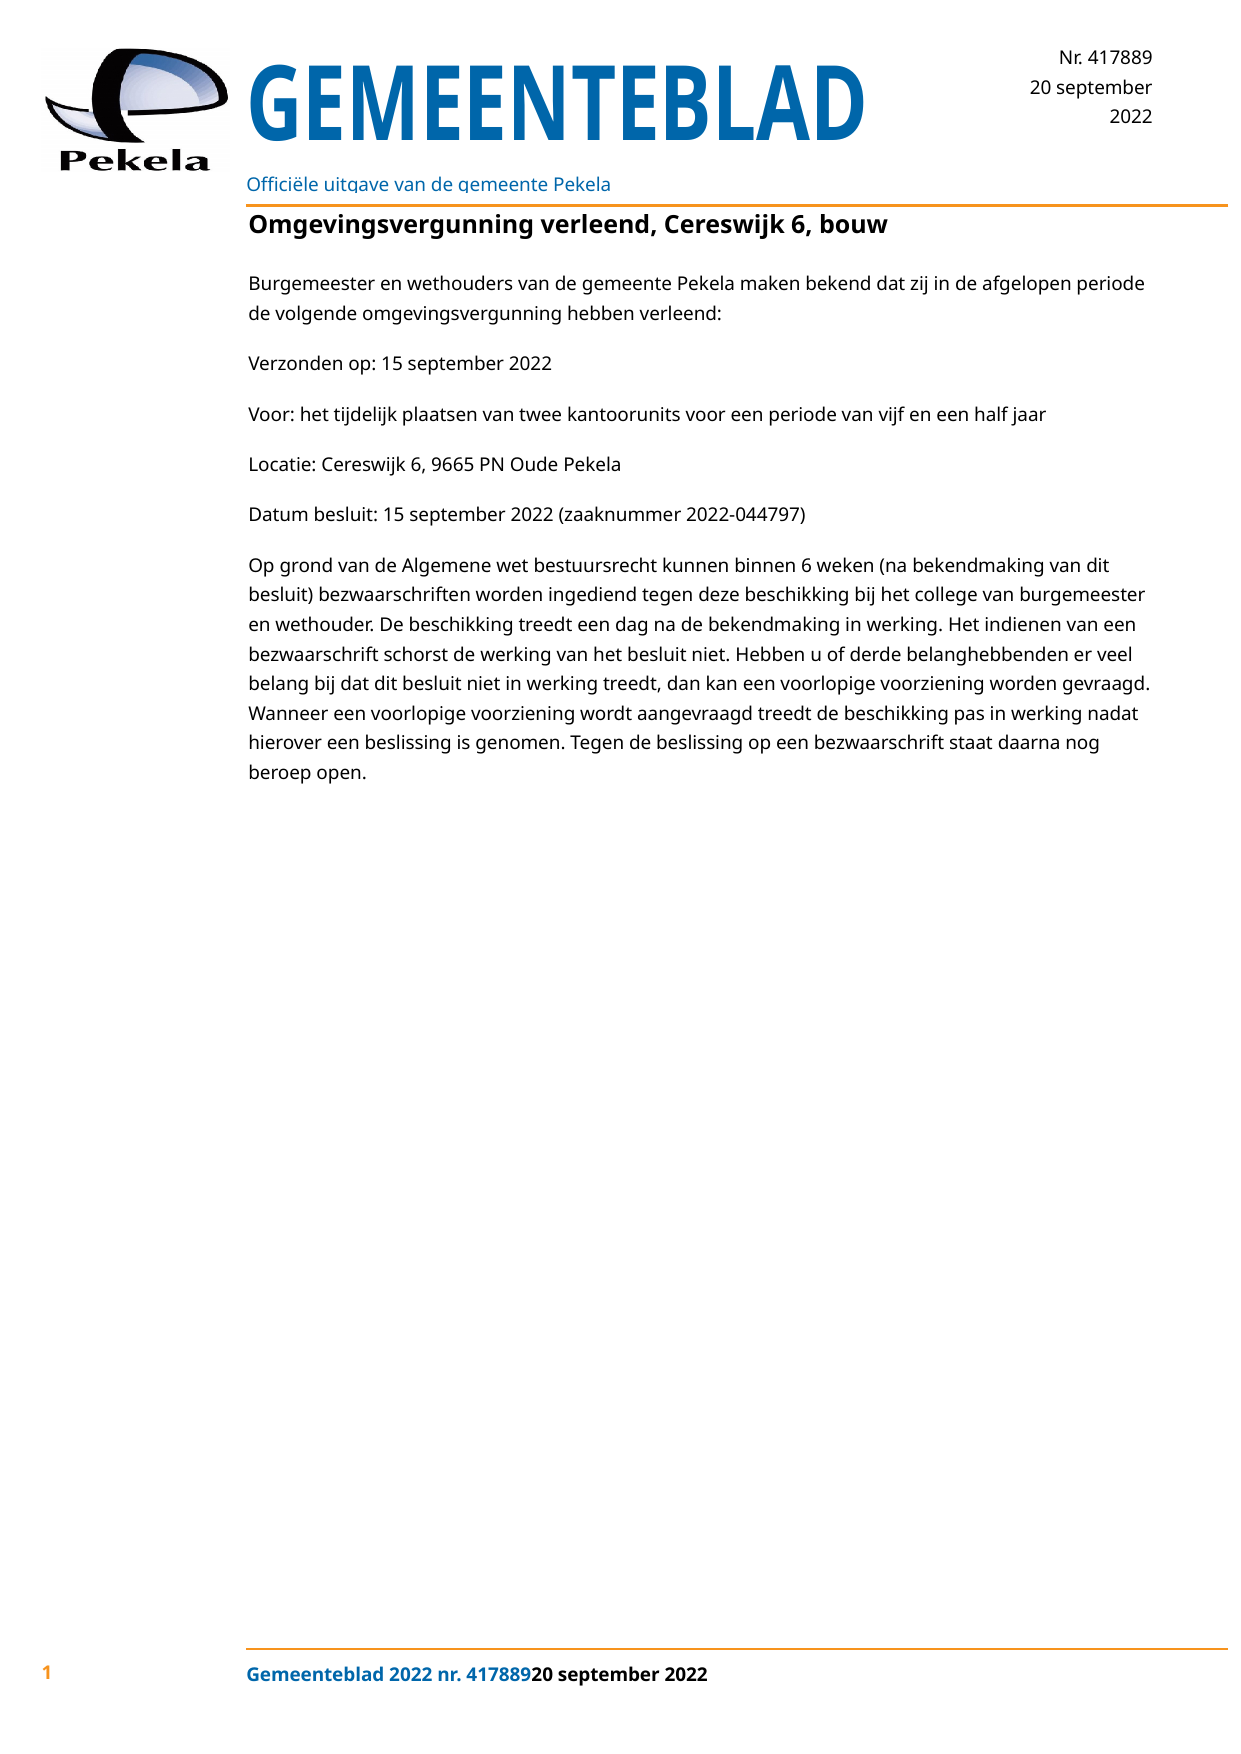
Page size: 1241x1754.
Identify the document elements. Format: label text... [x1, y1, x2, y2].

text Burgemeester en wethouders van de gemeente Pekela maken bekend dat zij in de afgelopen periode de volgende omgevingsvergunning hebben verleend: [248, 270, 1152, 326]
text Locatie: Cereswijk 6, 9665 PN Oude Pekela [248, 451, 1152, 477]
text Op grond van de Algemene wet bestuursrecht kunnen binnen 6 weken (na bekendmaking van dit besluit) bezwaarschriften worden ingediend tegen deze beschikking bij het college van burgemeester en wethouder. De beschikking treedt een dag na de bekendmaking in werking. Het indienen van een bezwaarschrift schorst de werking van het besluit niet. Hebben u of derde belanghebbenden er veel belang bij dat dit besluit niet in werking treedt, dan kan een voorlopige voorziening worden gevraagd. Wanneer een voorlopige voorziening wordt aangevraagd treedt de beschikking pas in werking nadat hierover een beslissing is genomen. Tegen de beslissing op een bezwaarschrift staat daarna nog beroep open. [248, 552, 1152, 785]
text Verzonden op: 15 september 2022 [248, 350, 1152, 376]
text Datum besluit: 15 september 2022 (zaaknummer 2022-044797) [248, 502, 1152, 527]
picture [41, 47, 231, 172]
text Voor: het tijdelijk plaatsen van twee kantoorunits voor een periode van vijf en een half jaar [248, 401, 1152, 426]
text Omgevingsvergunning verleend, Cereswijk 6, bouw [248, 207, 1152, 241]
